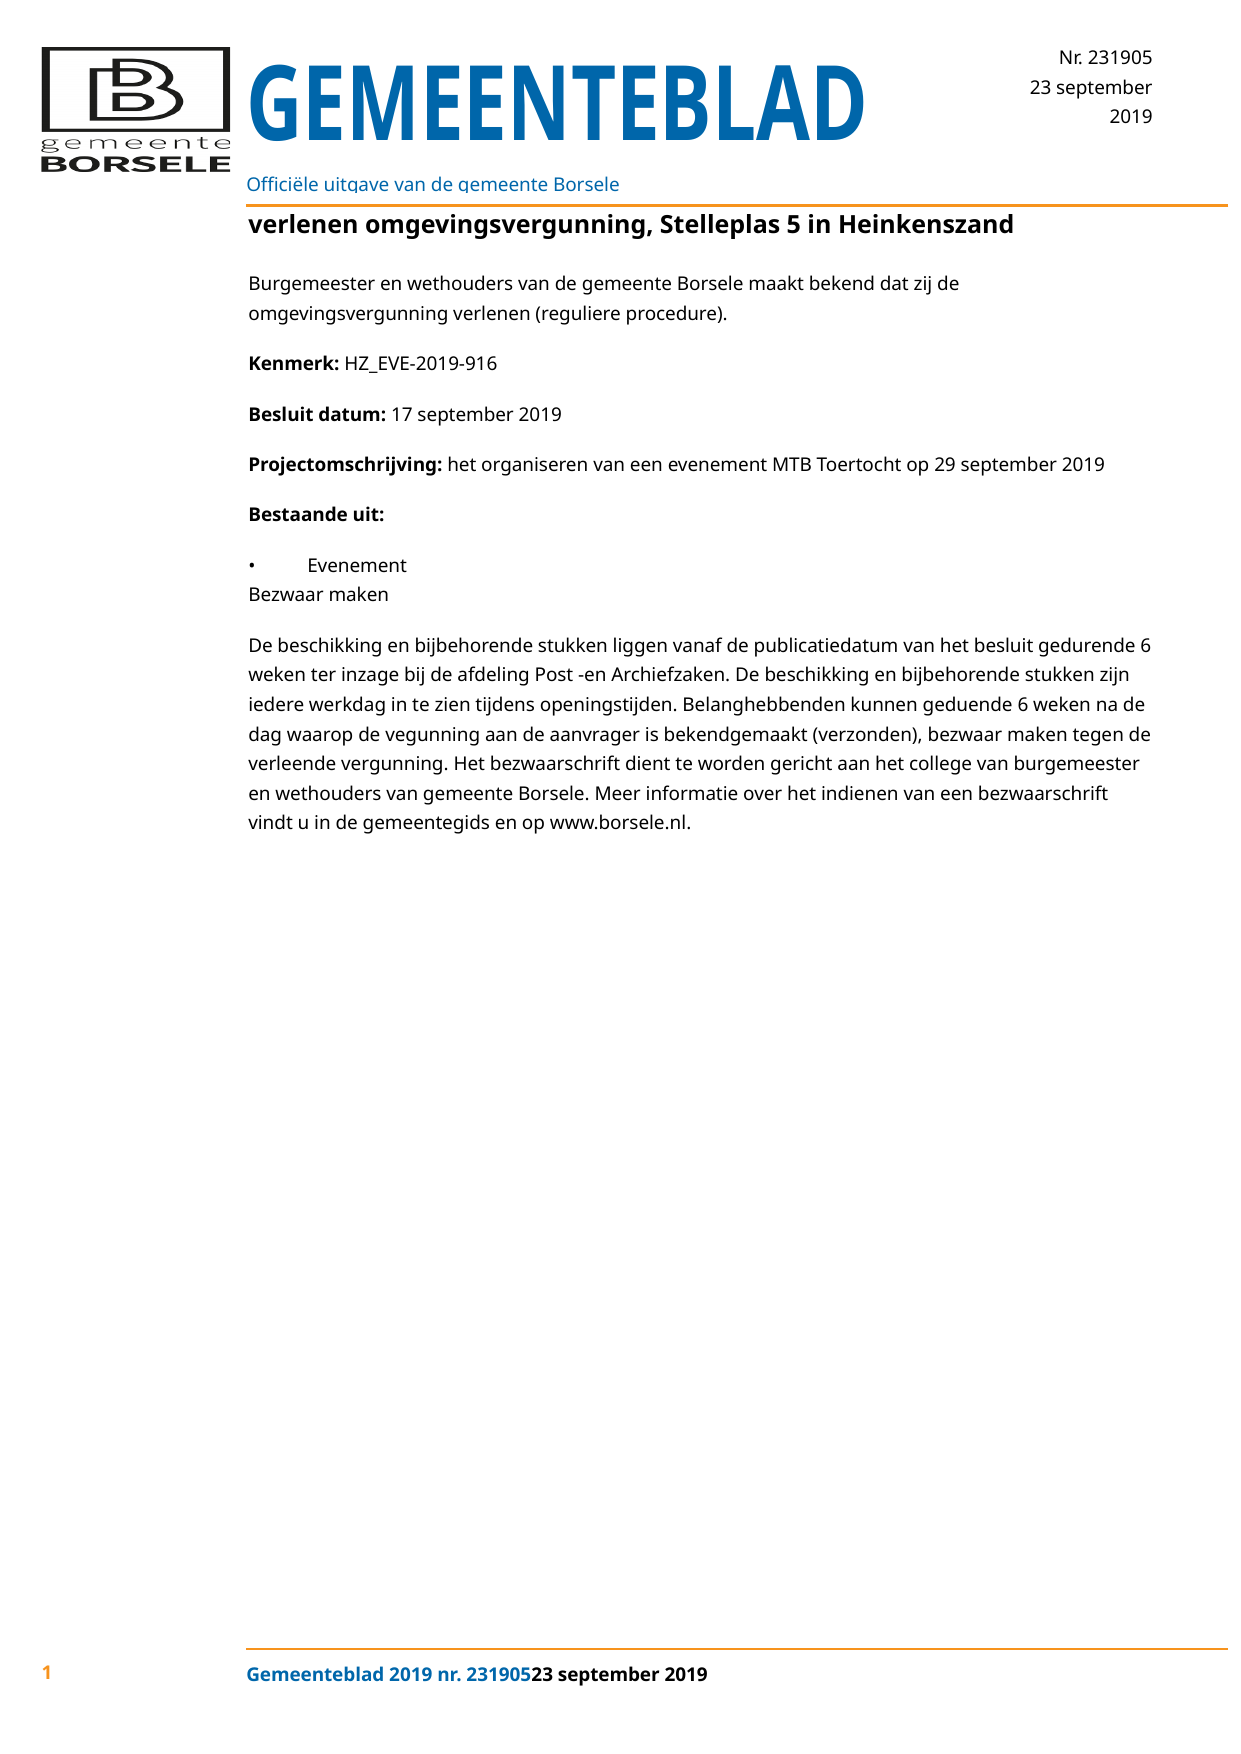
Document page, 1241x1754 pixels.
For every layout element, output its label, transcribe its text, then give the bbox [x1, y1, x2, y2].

text Projectomschrijving: het organiseren van een evenement MTB Toertocht op 29 september 2019 [248, 451, 1152, 477]
text verlenen omgevingsvergunning, Stelleplas 5 in Heinkenszand [248, 207, 1152, 241]
text Burgemeester en wethouders van de gemeente Borsele maakt bekend dat zij de omgevingsvergunning verlenen (reguliere procedure). [248, 270, 1152, 326]
text Besluit datum: 17 september 2019 [248, 401, 1152, 426]
text De beschikking en bijbehorende stukken liggen vanaf de publicatiedatum van het besluit gedurende 6 weken ter inzage bij de afdeling Post -en Archiefzaken. De beschikking en bijbehorende stukken zijn iedere werkdag in te zien tijdens openingstijden. Belanghebbenden kunnen geduende 6 weken na de dag waarop de vegunning aan de aanvrager is bekendgemaakt (verzonden), bezwaar maken tegen de verleende vergunning. Het bezwaarschrift dient te worden gericht aan het college van burgemeester en wethouders van gemeente Borsele. Meer informatie over het indienen van een bezwaarschrift vindt u in de gemeentegids en op www.borsele.nl. [248, 632, 1152, 835]
text Bezwaar maken [248, 582, 1152, 607]
picture [41, 47, 231, 172]
text Bestaande uit: [248, 502, 1152, 527]
list Evenement [248, 552, 1152, 578]
text Kenmerk: HZ_EVE-2019-916 [248, 350, 1152, 376]
